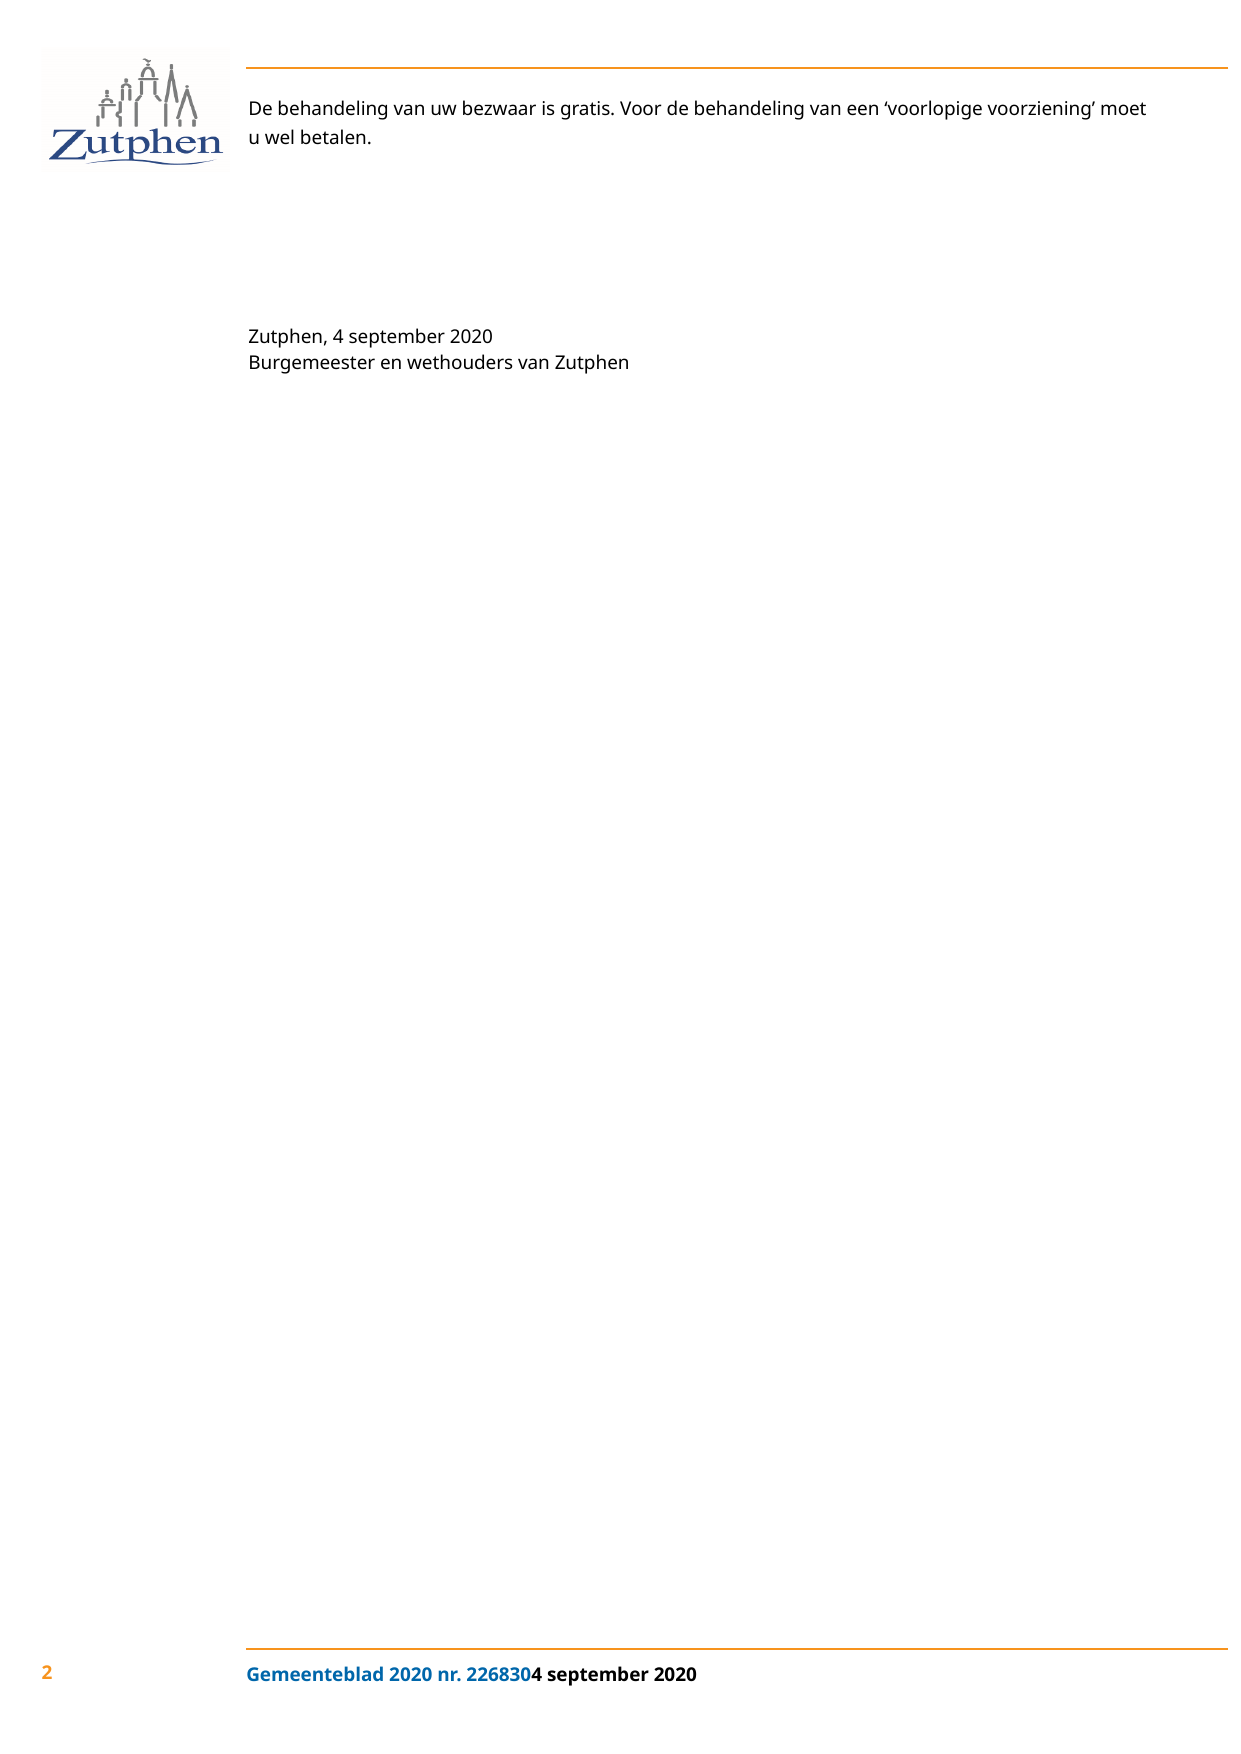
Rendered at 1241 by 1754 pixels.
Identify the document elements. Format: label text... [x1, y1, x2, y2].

picture [41, 47, 231, 172]
text De behandeling van uw bezwaar is gratis. Voor de behandeling van een ‘voorlopige voorziening’ moet u wel betalen. [248, 95, 1152, 150]
text Zutphen, 4 september 2020 [248, 323, 1152, 349]
text Burgemeester en wethouders van Zutphen [248, 349, 1152, 375]
